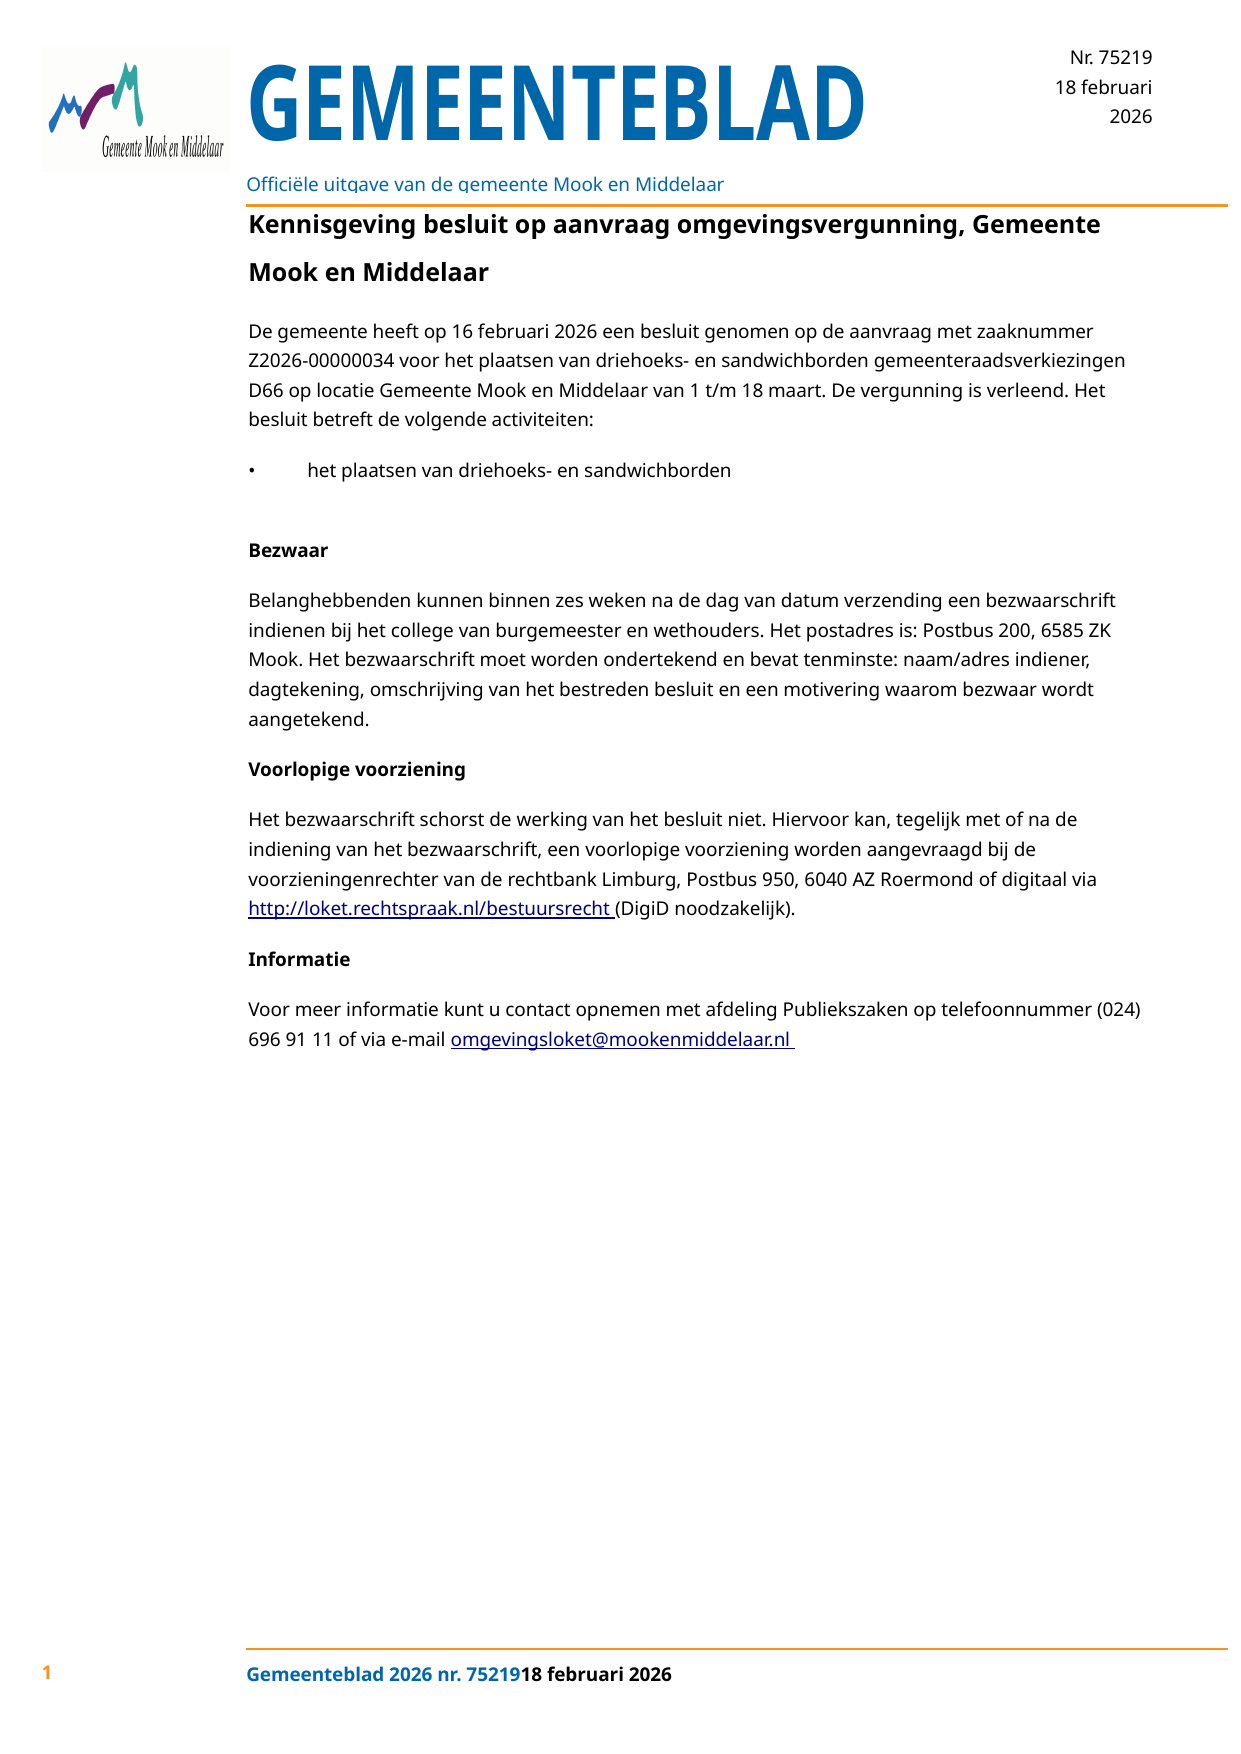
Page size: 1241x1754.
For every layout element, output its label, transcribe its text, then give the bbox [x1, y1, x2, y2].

list het plaatsen van driehoeks- en sandwichborden [248, 457, 1152, 483]
text Voor meer informatie kunt u contact opnemen met afdeling Publiekszaken op telefoonnummer (024) 696 91 11 of via e-mail omgevingsloket@mookenmiddelaar.nl [248, 996, 1152, 1052]
text Het bezwaarschrift schorst de werking van het besluit niet. Hiervoor kan, tegelijk met of na de indiening van het bezwaarschrift, een voorlopige voorziening worden aangevraagd bij de voorzieningenrechter van de rechtbank Limburg, Postbus 950, 6040 AZ Roermond of digitaal via http://loket.rechtspraak.nl/bestuursrecht (DigiD noodzakelijk). [248, 807, 1152, 921]
text Belanghebbenden kunnen binnen zes weken na de dag van datum verzending een bezwaarschrift indienen bij het college van burgemeester en wethouders. Het postadres is: Postbus 200, 6585 ZK Mook. Het bezwaarschrift moet worden ondertekend en bevat tenminste: naam/adres indiener, dagtekening, omschrijving van het bestreden besluit en een motivering waarom bezwaar wordt aangetekend. [248, 587, 1152, 732]
picture [41, 47, 231, 172]
text De gemeente heeft op 16 februari 2026 een besluit genomen op de aanvraag met zaaknummer Z2026-00000034 voor het plaatsen van driehoeks- en sandwichborden gemeenteraadsverkiezingen D66 op locatie Gemeente Mook en Middelaar van 1 t/m 18 maart. De vergunning is verleend. Het besluit betreft de volgende activiteiten: [248, 318, 1152, 432]
text Bezwaar [248, 537, 1152, 563]
text Kennisgeving besluit op aanvraag omgevingsvergunning, Gemeente Mook en Middelaar [248, 207, 1152, 288]
text Informatie [248, 946, 1152, 972]
text Voorlopige voorziening [248, 756, 1152, 782]
